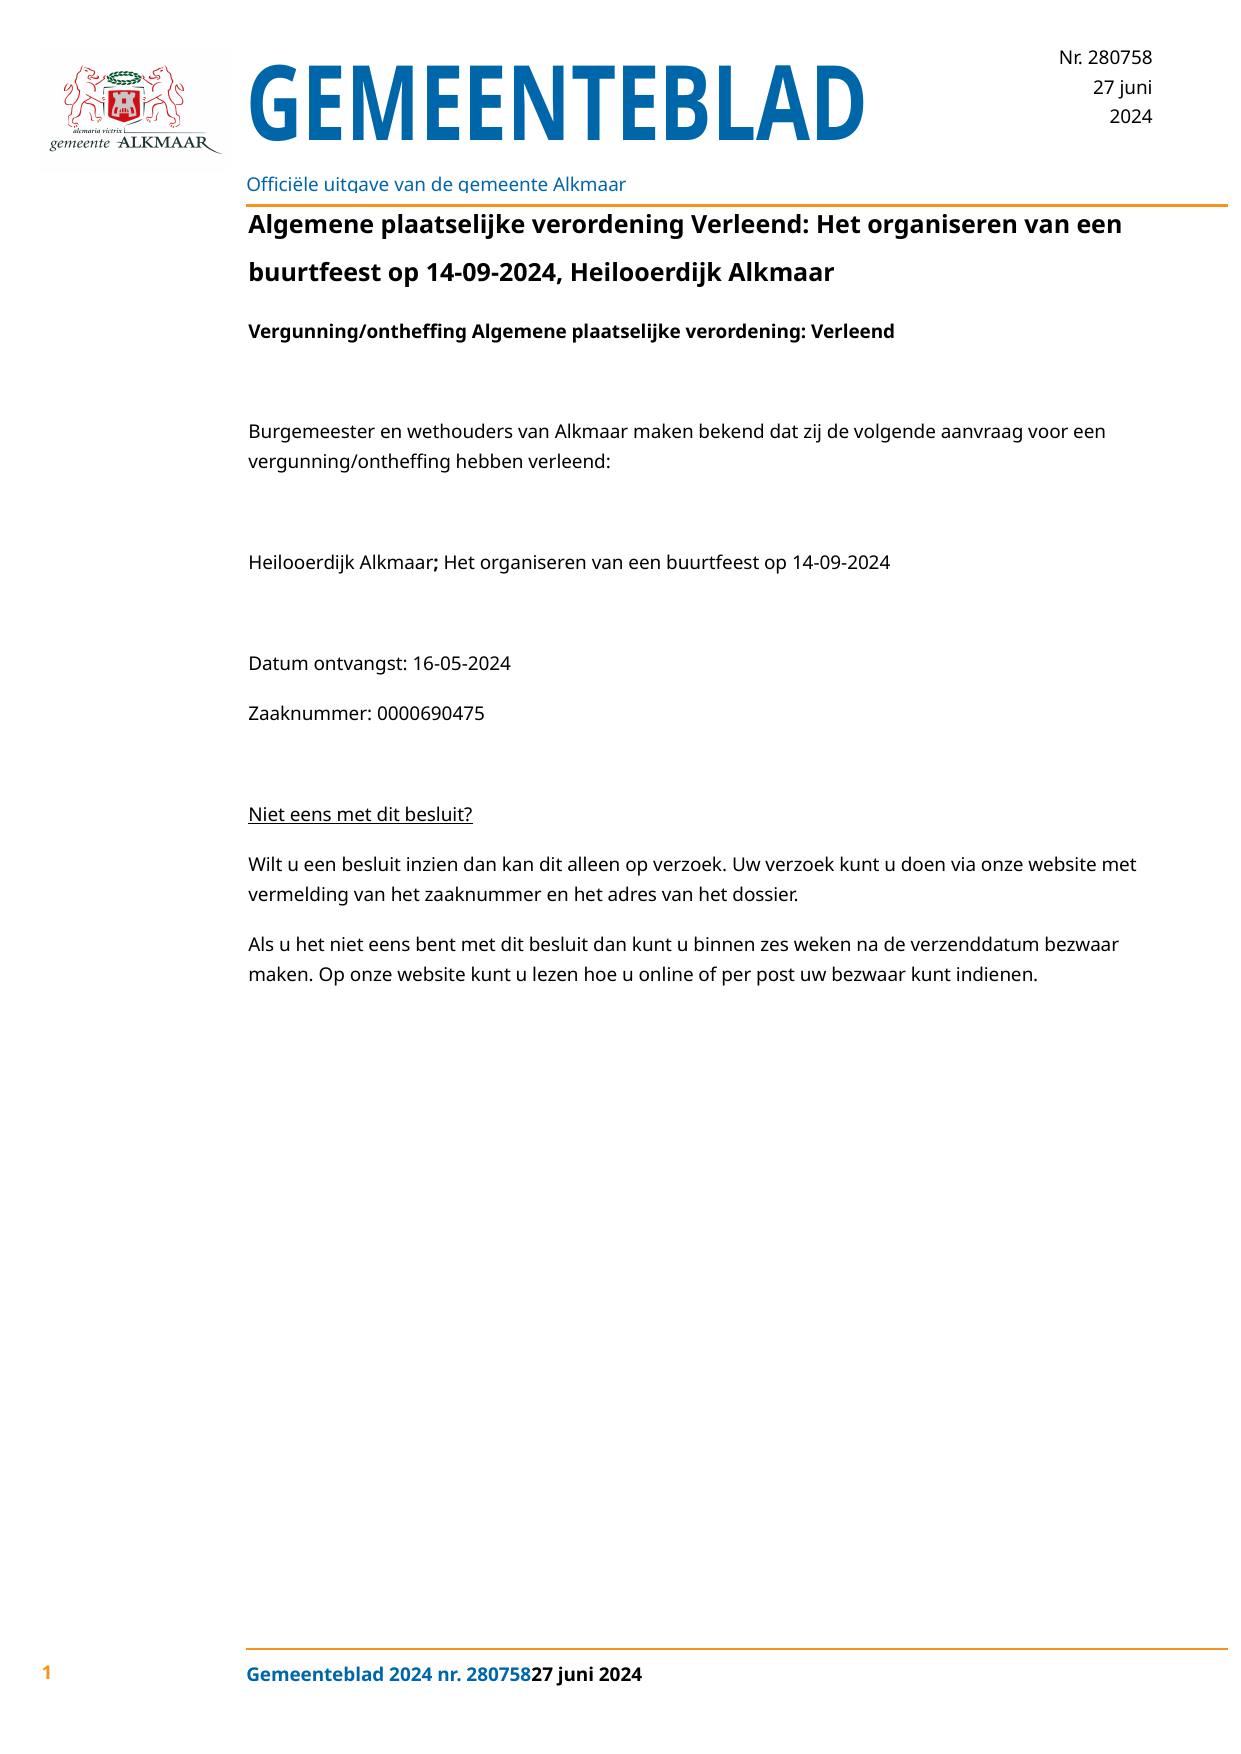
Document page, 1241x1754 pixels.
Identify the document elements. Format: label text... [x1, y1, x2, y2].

text Wilt u een besluit inzien dan kan dit alleen op verzoek. Uw verzoek kunt u doen via onze website met vermelding van het zaaknummer en het adres van het dossier. [248, 852, 1152, 907]
text Vergunning/ontheffing Algemene plaatselijke verordening: Verleend [248, 318, 1152, 344]
text Algemene plaatselijke verordening Verleend: Het organiseren van een buurtfeest op 14-09-2024, Heilooerdijk Alkmaar [248, 207, 1152, 288]
text Datum ontvangst: 16-05-2024 [248, 650, 1152, 676]
text Als u het niet eens bent met dit besluit dan kunt u binnen zes weken na de verzenddatum bezwaar maken. Op onze website kunt u lezen hoe u online of per post uw bezwaar kunt indienen. [248, 932, 1152, 987]
text Burgemeester en wethouders van Alkmaar maken bekend dat zij de volgende aanvraag voor een vergunning/ontheffing hebben verleend: [248, 419, 1152, 474]
text Heilooerdijk Alkmaar; Het organiseren van een buurtfeest op 14-09-2024 [248, 549, 1152, 575]
text Zaaknummer: 0000690475 [248, 700, 1152, 726]
picture [41, 47, 231, 172]
text Niet eens met dit besluit? [248, 801, 1152, 827]
